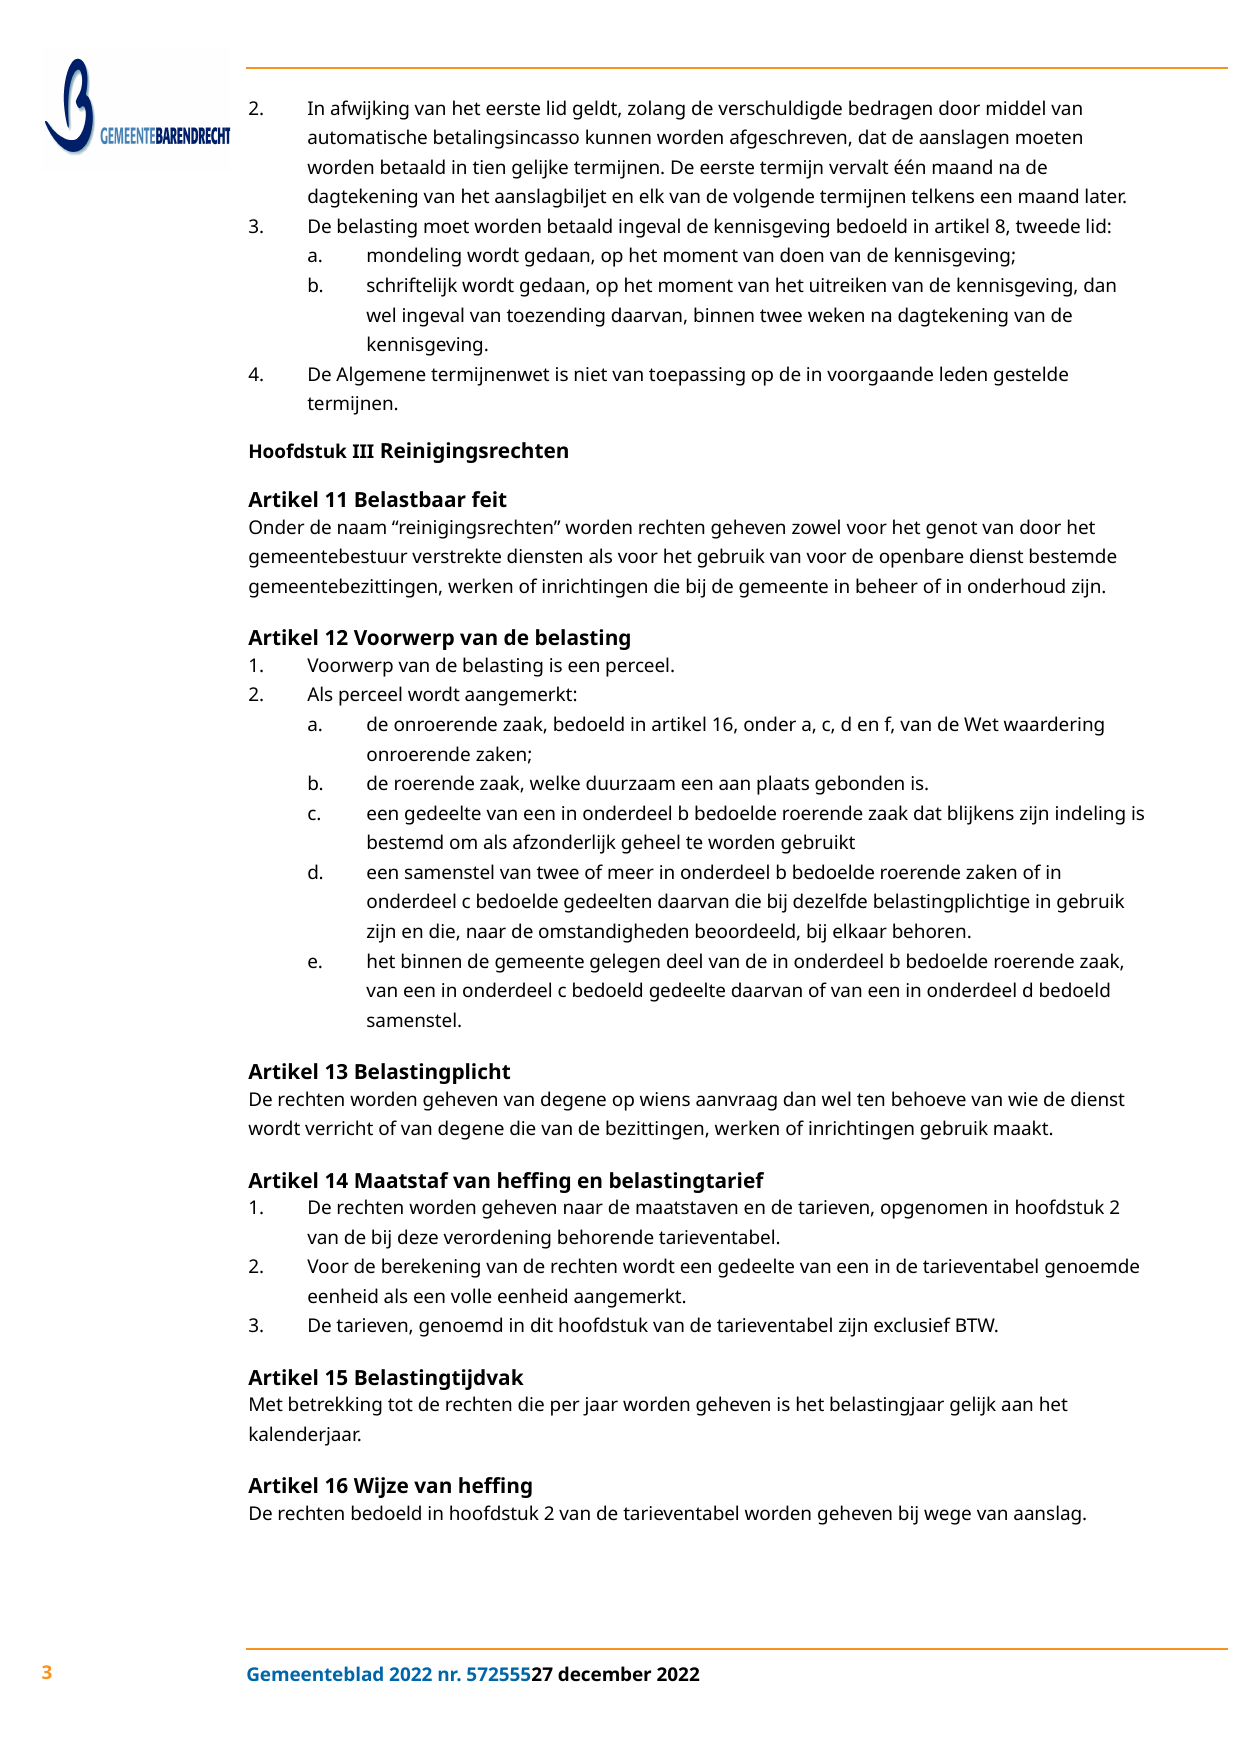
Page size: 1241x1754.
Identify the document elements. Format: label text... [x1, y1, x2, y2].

list de onroerende zaak, bedoeld in artikel 16, onder a, c, d en f, van de Wet waardering onroerende zaken; [307, 711, 1152, 766]
list de roerende zaak, welke duurzaam een aan plaats gebonden is. [307, 770, 1152, 796]
text Artikel 13 Belastingplicht [248, 1057, 1152, 1086]
text Hoofdstuk III Reinigingsrechten [248, 436, 1152, 465]
list schriftelijk wordt gedaan, op het moment van het uitreiken van de kennisgeving, dan wel ingeval van toezending daarvan, binnen twee weken na dagtekening van de kennisgeving. [307, 272, 1152, 357]
text Artikel 16 Wijze van heffing [248, 1471, 1152, 1500]
list een gedeelte van een in onderdeel b bedoelde roerende zaak dat blijkens zijn indeling is bestemd om als afzonderlijk geheel te worden gebruikt [307, 800, 1152, 855]
text Onder de naam “reinigingsrechten” worden rechten geheven zowel voor het genot van door het gemeentebestuur verstrekte diensten als voor het gebruik van voor de openbare dienst bestemde gemeentebezittingen, werken of inrichtingen die bij de gemeente in beheer of in onderhoud zijn. [248, 514, 1152, 599]
text De rechten bedoeld in hoofdstuk 2 van de tarieventabel worden geheven bij wege van aanslag. [248, 1500, 1152, 1526]
list Voorwerp van de belasting is een perceel. [248, 652, 1152, 678]
text Artikel 12 Voorwerp van de belasting [248, 623, 1152, 652]
text Artikel 14 Maatstaf van heffing en belastingtarief [248, 1166, 1152, 1194]
list een samenstel van twee of meer in onderdeel b bedoelde roerende zaken of in onderdeel c bedoelde gedeelten daarvan die bij dezelfde belastingplichtige in gebruik zijn en die, naar de omstandigheden beoordeeld, bij elkaar behoren. [307, 859, 1152, 944]
list De Algemene termijnenwet is niet van toepassing op de in voorgaande leden gestelde termijnen. [248, 361, 1152, 416]
list De belasting moet worden betaald ingeval de kennisgeving bedoeld in artikel 8, tweede lid: [248, 213, 1152, 239]
text Artikel 11 Belastbaar feit [248, 486, 1152, 514]
text Met betrekking tot de rechten die per jaar worden geheven is het belastingjaar gelijk aan het kalenderjaar. [248, 1391, 1152, 1447]
list In afwijking van het eerste lid geldt, zolang de verschuldigde bedragen door middel van automatische betalingsincasso kunnen worden afgeschreven, dat de aanslagen moeten worden betaald in tien gelijke termijnen. De eerste termijn vervalt één maand na de dagtekening van het aanslagbiljet en elk van de volgende termijnen telkens een maand later. [248, 95, 1152, 209]
list De tarieven, genoemd in dit hoofdstuk van de tarieventabel zijn exclusief BTW. [248, 1313, 1152, 1338]
list het binnen de gemeente gelegen deel van de in onderdeel b bedoelde roerende zaak, van een in onderdeel c bedoeld gedeelte daarvan of van een in onderdeel d bedoeld samenstel. [307, 948, 1152, 1033]
list mondeling wordt gedaan, op het moment van doen van de kennisgeving; [307, 243, 1152, 268]
text Artikel 15 Belastingtijdvak [248, 1363, 1152, 1391]
list Als perceel wordt aangemerkt: [248, 682, 1152, 707]
list Voor de berekening van de rechten wordt een gedeelte van een in de tarieventabel genoemde eenheid als een volle eenheid aangemerkt. [248, 1253, 1152, 1309]
text De rechten worden geheven van degene op wiens aanvraag dan wel ten behoeve van wie de dienst wordt verricht of van degene die van de bezittingen, werken of inrichtingen gebruik maakt. [248, 1086, 1152, 1141]
picture [41, 47, 231, 172]
list De rechten worden geheven naar de maatstaven en de tarieven, opgenomen in hoofdstuk 2 van de bij deze verordening behorende tarieventabel. [248, 1194, 1152, 1249]
